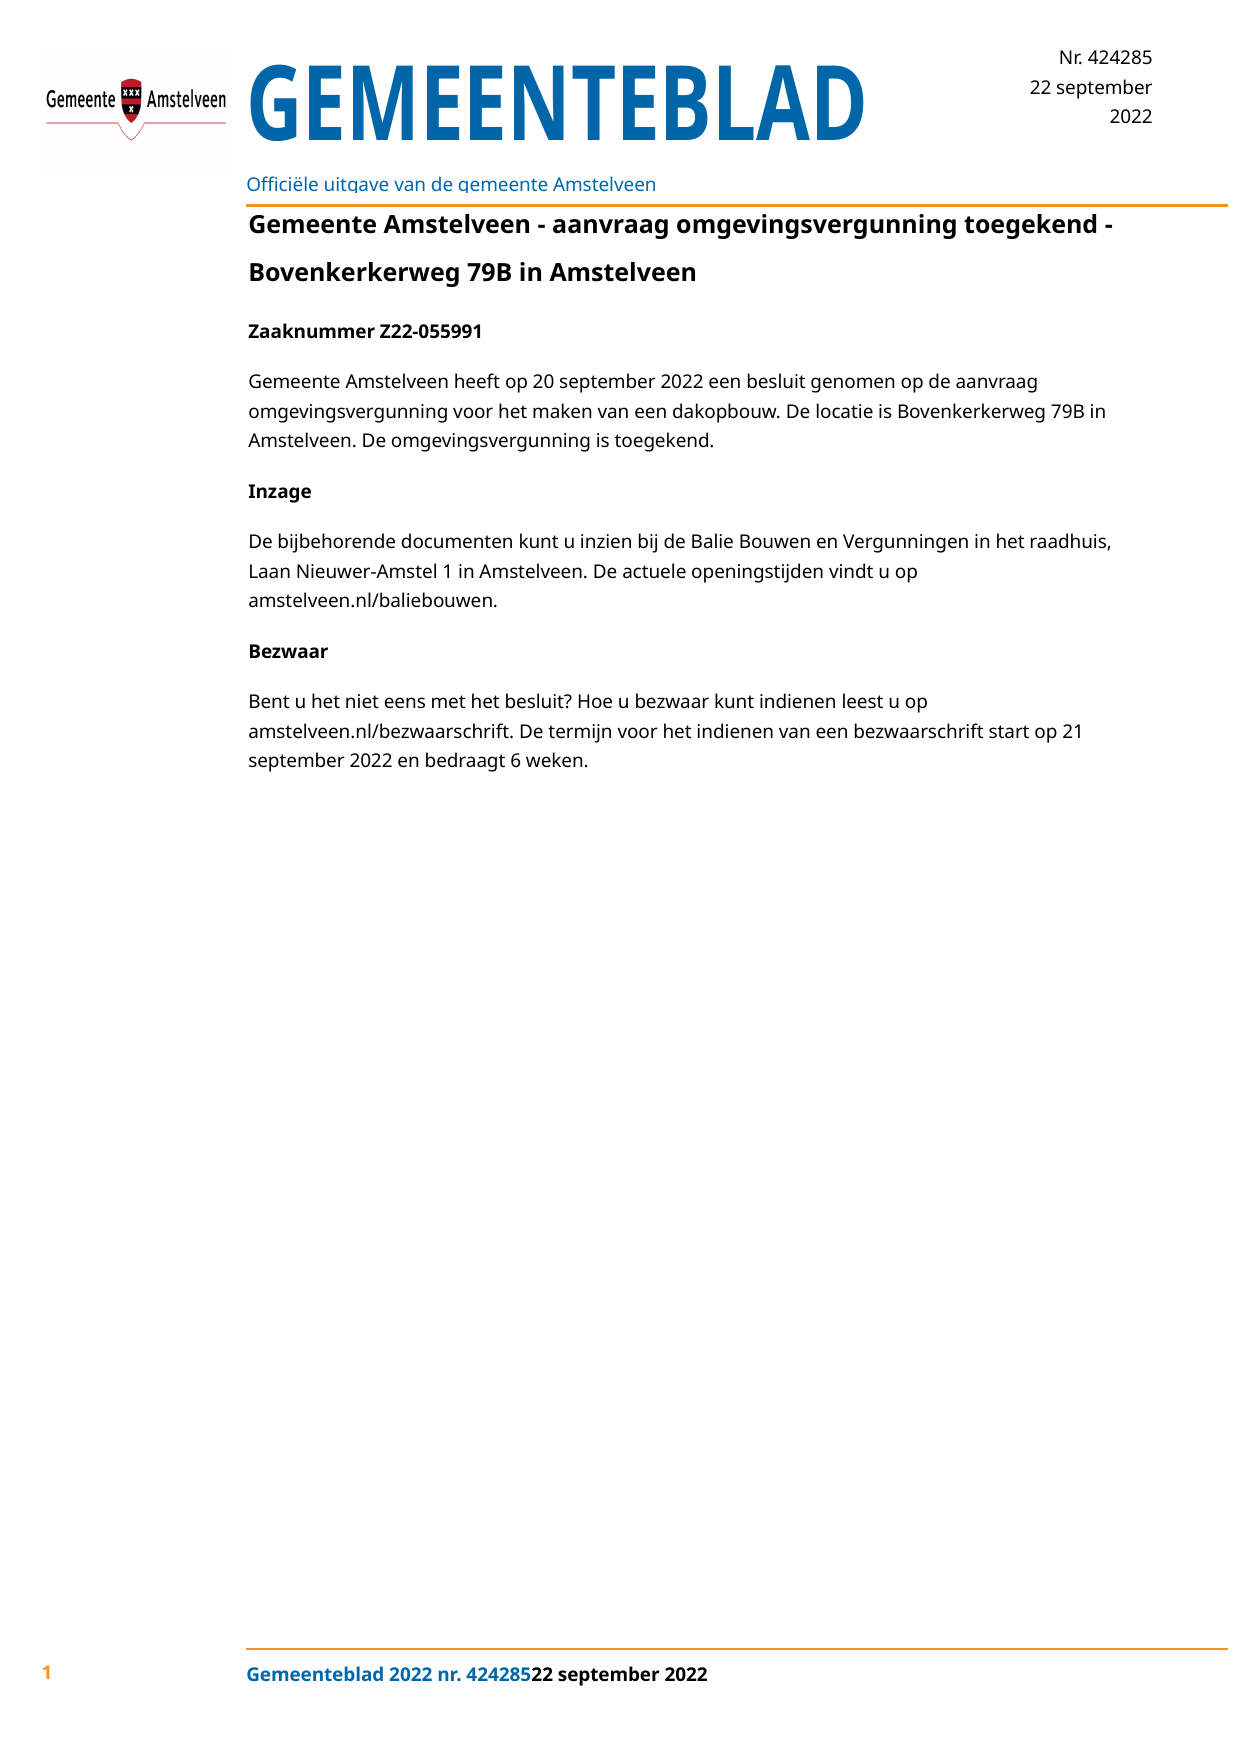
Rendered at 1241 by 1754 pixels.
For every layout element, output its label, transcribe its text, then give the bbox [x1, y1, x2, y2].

text Bent u het niet eens met het besluit? Hoe u bezwaar kunt indienen leest u op amstelveen.nl/bezwaarschrift. De termijn voor het indienen van een bezwaarschrift start op 21 september 2022 en bedraagt 6 weken. [248, 688, 1152, 773]
text Gemeente Amstelveen heeft op 20 september 2022 een besluit genomen op de aanvraag omgevingsvergunning voor het maken van een dakopbouw. De locatie is Bovenkerkerweg 79B in Amstelveen. De omgevingsvergunning is toegekend. [248, 368, 1152, 453]
text Gemeente Amstelveen - aanvraag omgevingsvergunning toegekend - Bovenkerkerweg 79B in Amstelveen [248, 207, 1152, 288]
text De bijbehorende documenten kunt u inzien bij de Balie Bouwen en Vergunningen in het raadhuis, Laan Nieuwer-Amstel 1 in Amstelveen. De actuele openingstijden vindt u op amstelveen.nl/baliebouwen. [248, 528, 1152, 613]
text Inzage [248, 478, 1152, 504]
text Zaaknummer Z22-055991 [248, 318, 1152, 344]
picture [41, 47, 231, 172]
text Bezwaar [248, 638, 1152, 664]
